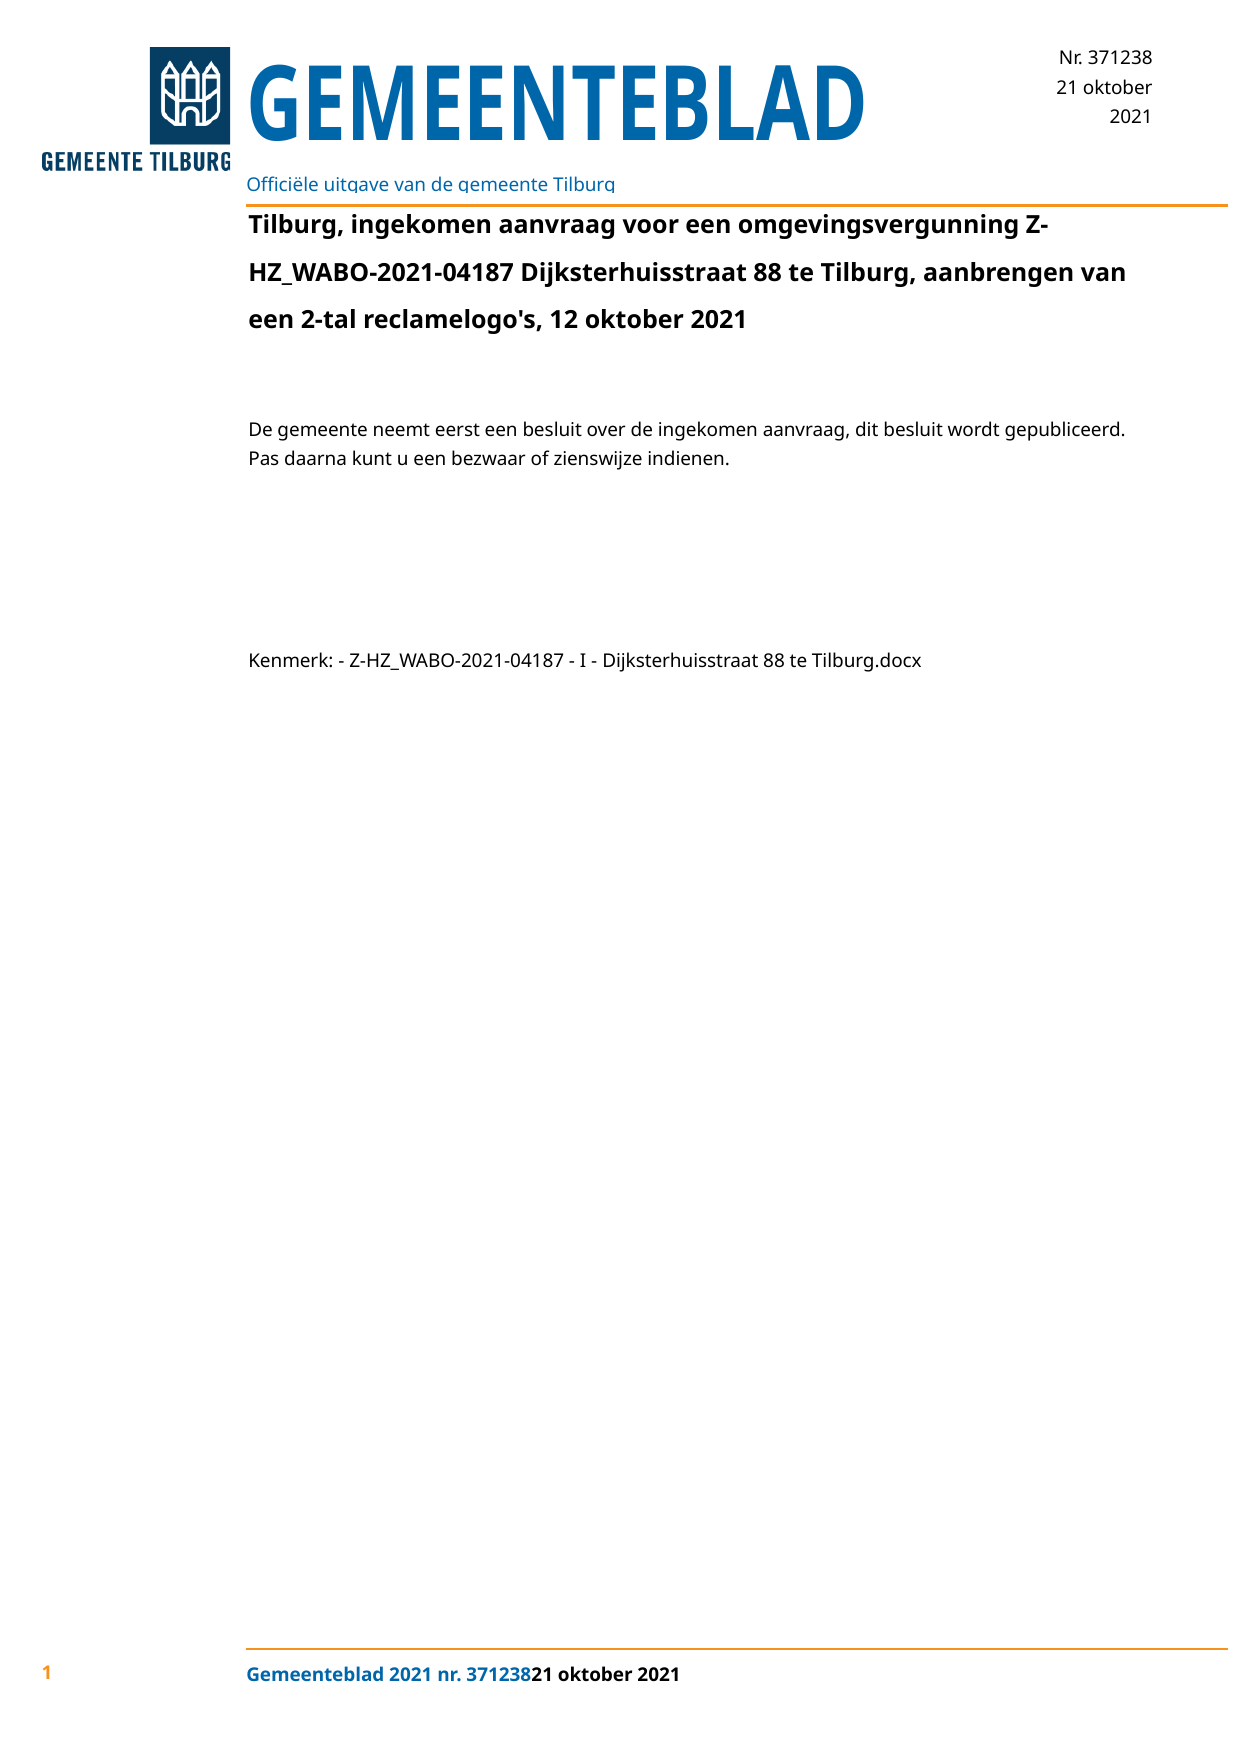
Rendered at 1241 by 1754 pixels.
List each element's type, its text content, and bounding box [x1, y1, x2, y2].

text Kenmerk: - Z-HZ_WABO-2021-04187 - I - Dijksterhuisstraat 88 te Tilburg.docx [248, 647, 1152, 673]
picture [41, 47, 231, 172]
text Tilburg, ingekomen aanvraag voor een omgevingsvergunning Z-HZ_WABO-2021-04187 Dijksterhuisstraat 88 te Tilburg, aanbrengen van een 2-tal reclamelogo's, 12 oktober 2021 [248, 207, 1152, 336]
text De gemeente neemt eerst een besluit over de ingekomen aanvraag, dit besluit wordt gepubliceerd. Pas daarna kunt u een bezwaar of zienswijze indienen. [248, 416, 1152, 471]
